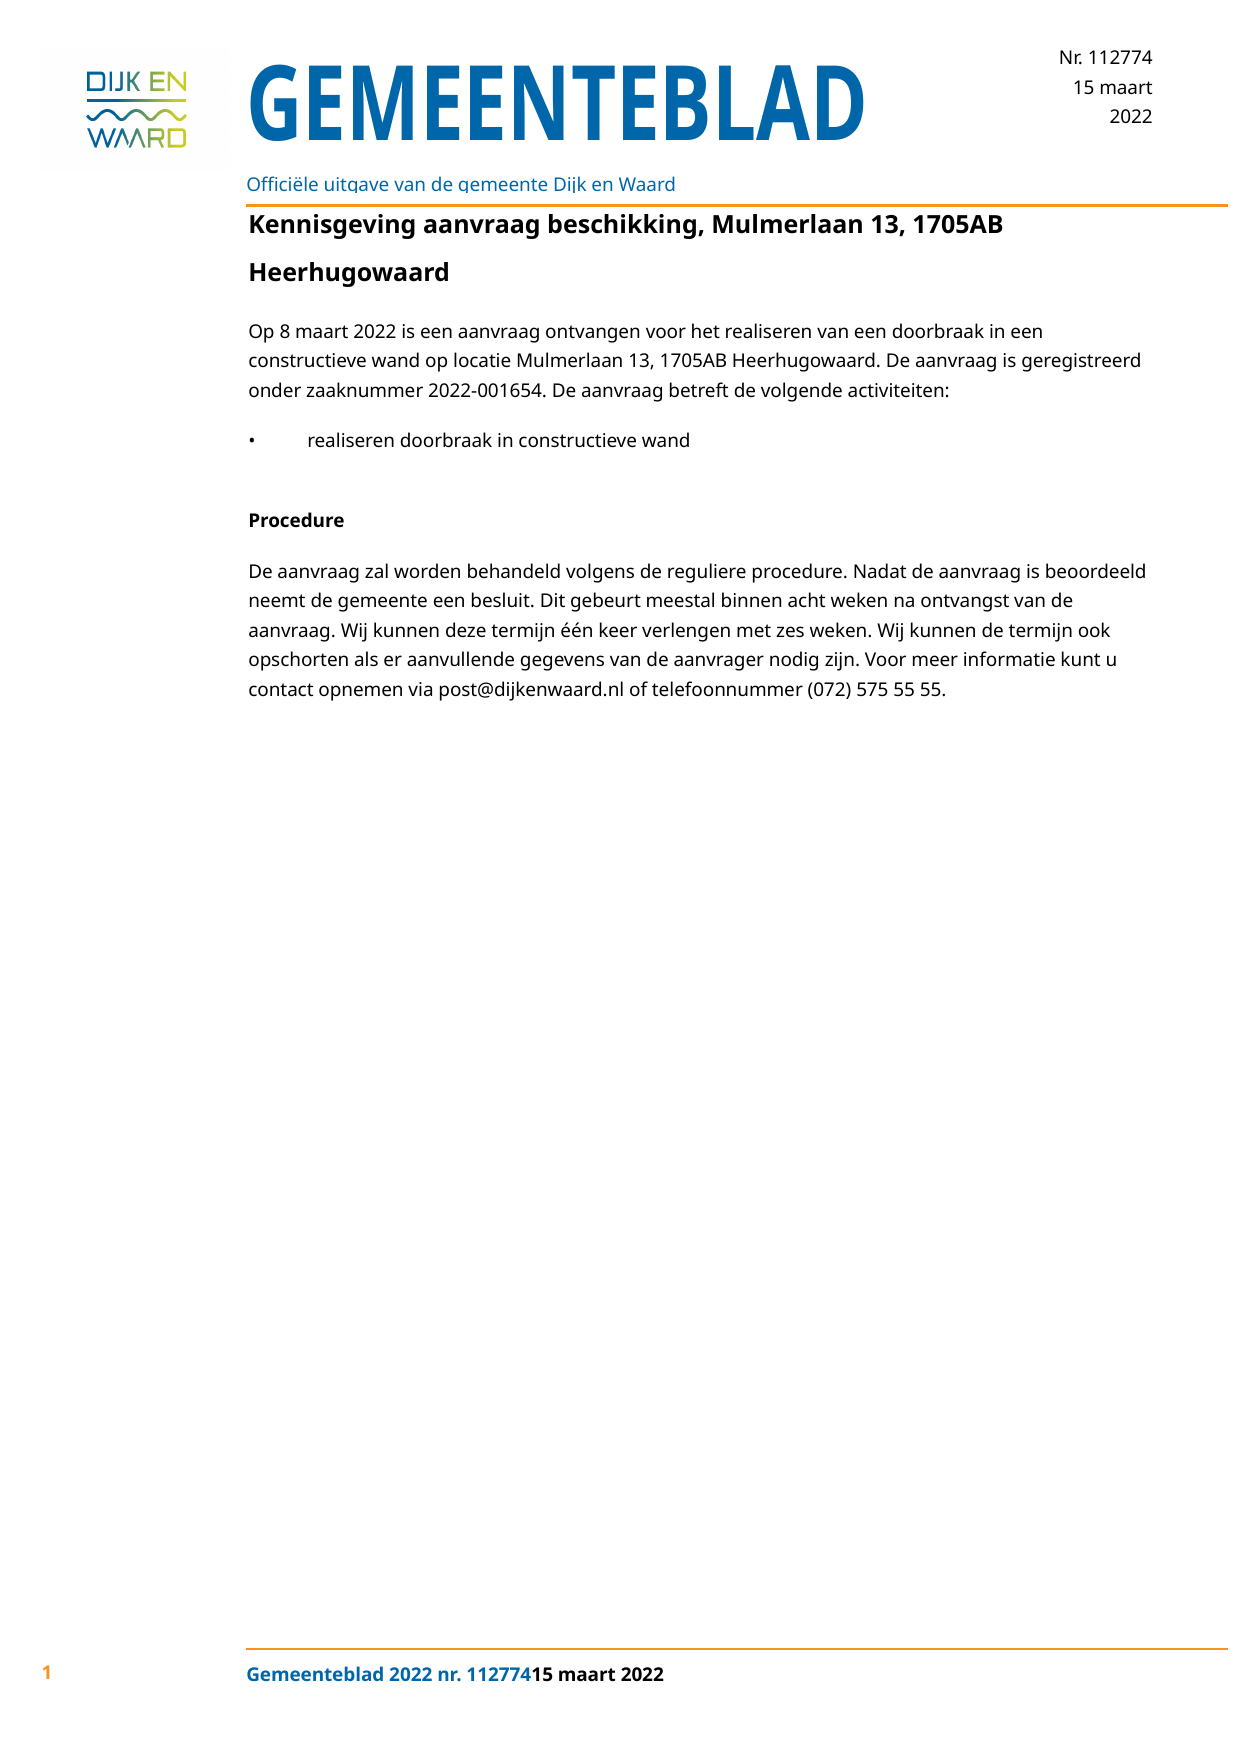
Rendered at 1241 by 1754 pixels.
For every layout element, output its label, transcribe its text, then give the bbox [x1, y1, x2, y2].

text Op 8 maart 2022 is een aanvraag ontvangen voor het realiseren van een doorbraak in een constructieve wand op locatie Mulmerlaan 13, 1705AB Heerhugowaard. De aanvraag is geregistreerd onder zaaknummer 2022-001654. De aanvraag betreft de volgende activiteiten: [248, 318, 1152, 403]
picture [41, 47, 231, 172]
text De aanvraag zal worden behandeld volgens de reguliere procedure. Nadat de aanvraag is beoordeeld neemt de gemeente een besluit. Dit gebeurt meestal binnen acht weken na ontvangst van de aanvraag. Wij kunnen deze termijn één keer verlengen met zes weken. Wij kunnen de termijn ook opschorten als er aanvullende gegevens van de aanvrager nodig zijn. Voor meer informatie kunt u contact opnemen via post@dijkenwaard.nl of telefoonnummer (072) 575 55 55. [248, 558, 1152, 702]
text Kennisgeving aanvraag beschikking, Mulmerlaan 13, 1705AB Heerhugowaard [248, 207, 1152, 288]
list realiseren doorbraak in constructieve wand [248, 427, 1152, 453]
text Procedure [248, 507, 1152, 533]
